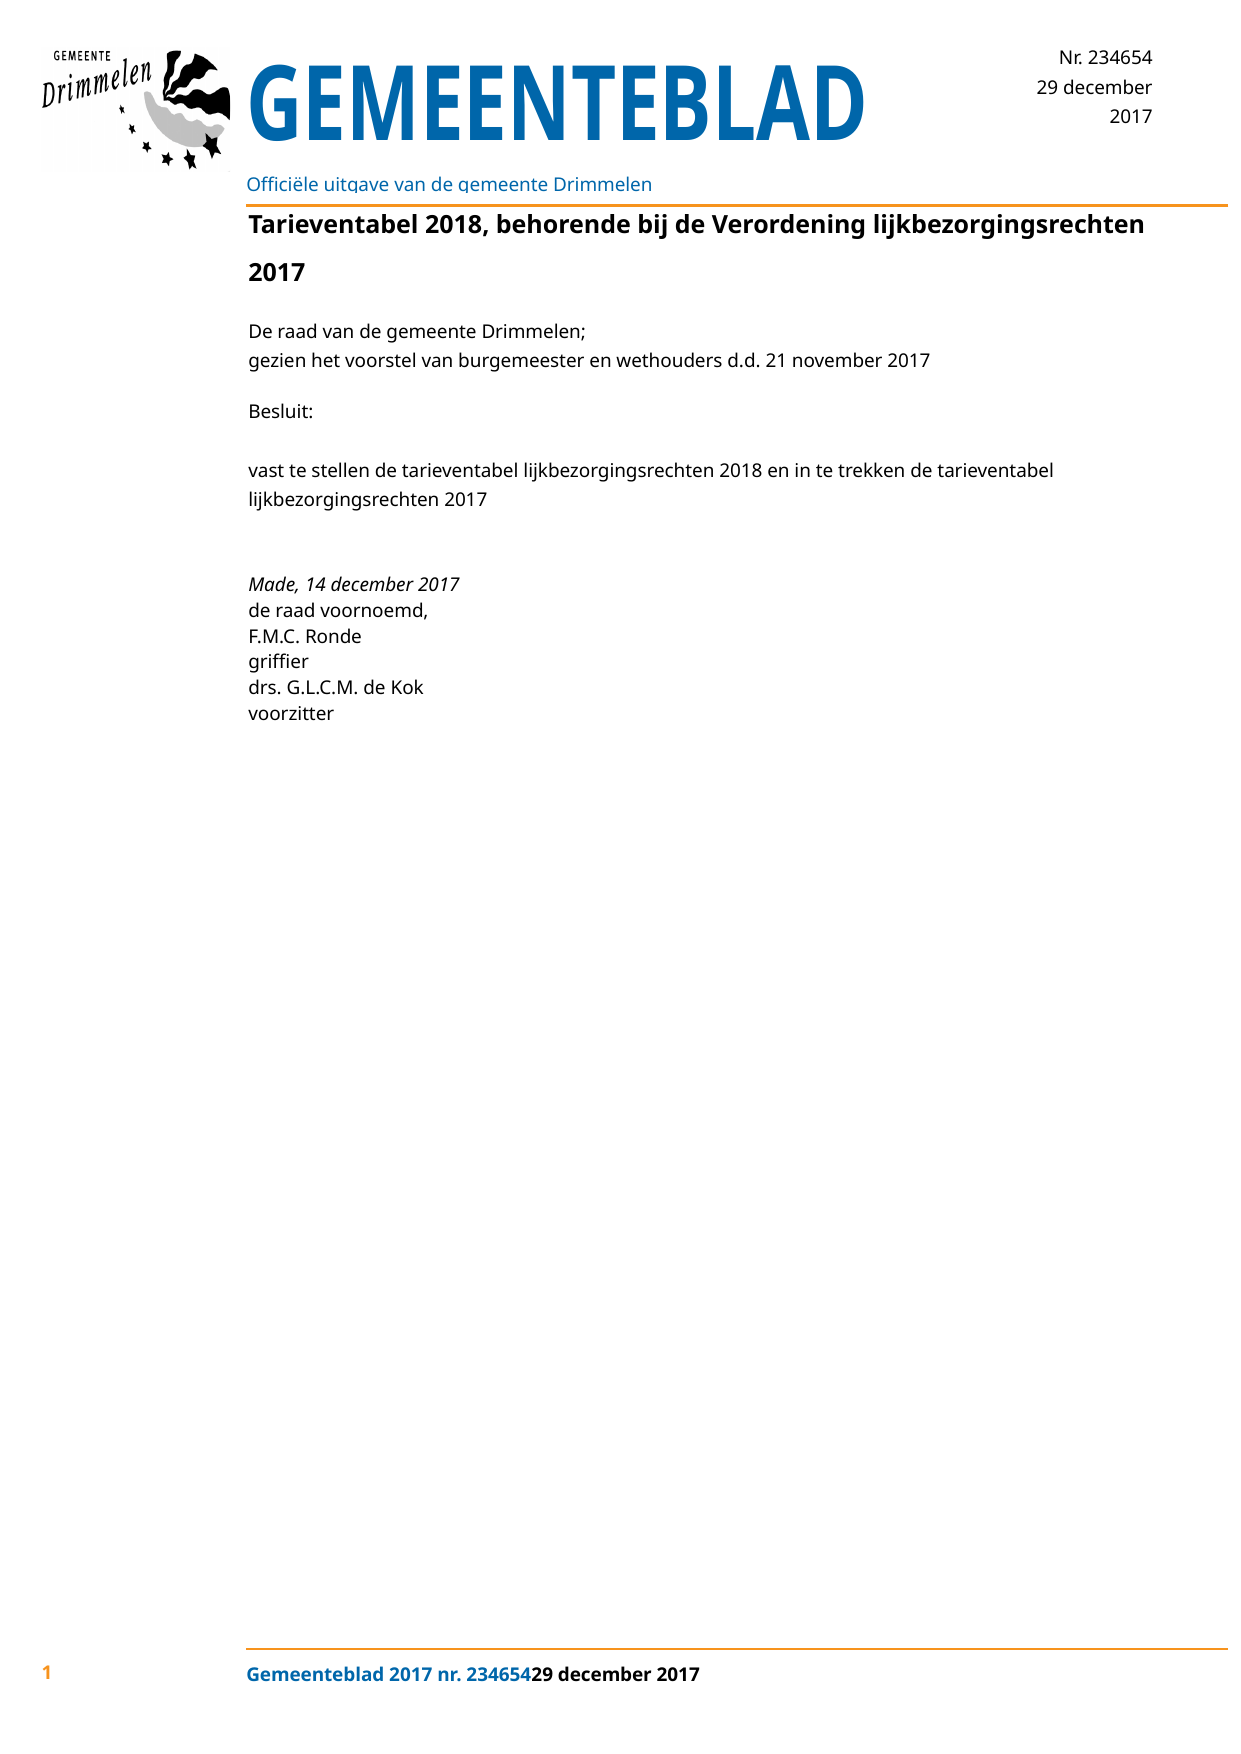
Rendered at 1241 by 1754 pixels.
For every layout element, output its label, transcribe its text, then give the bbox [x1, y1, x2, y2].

text F.M.C. Ronde [248, 623, 1152, 649]
text De raad van de gemeente Drimmelen; [248, 318, 1152, 344]
text griffier [248, 649, 1152, 674]
text voorzitter [248, 700, 1152, 726]
picture [41, 47, 231, 172]
text Made, 14 december 2017 [248, 571, 1152, 597]
text drs. G.L.C.M. de Kok [248, 674, 1152, 700]
text Tarieventabel 2018, behorende bij de Verordening lijkbezorgingsrechten 2017 [248, 207, 1152, 288]
text vast te stellen de tarieventabel lijkbezorgingsrechten 2018 en in te trekken de tarieventabel lijkbezorgingsrechten 2017 [248, 457, 1152, 512]
text gezien het voorstel van burgemeester en wethouders d.d. 21 november 2017 [248, 347, 1152, 373]
text de raad voornoemd, [248, 597, 1152, 623]
text Besluit: [248, 398, 1152, 423]
